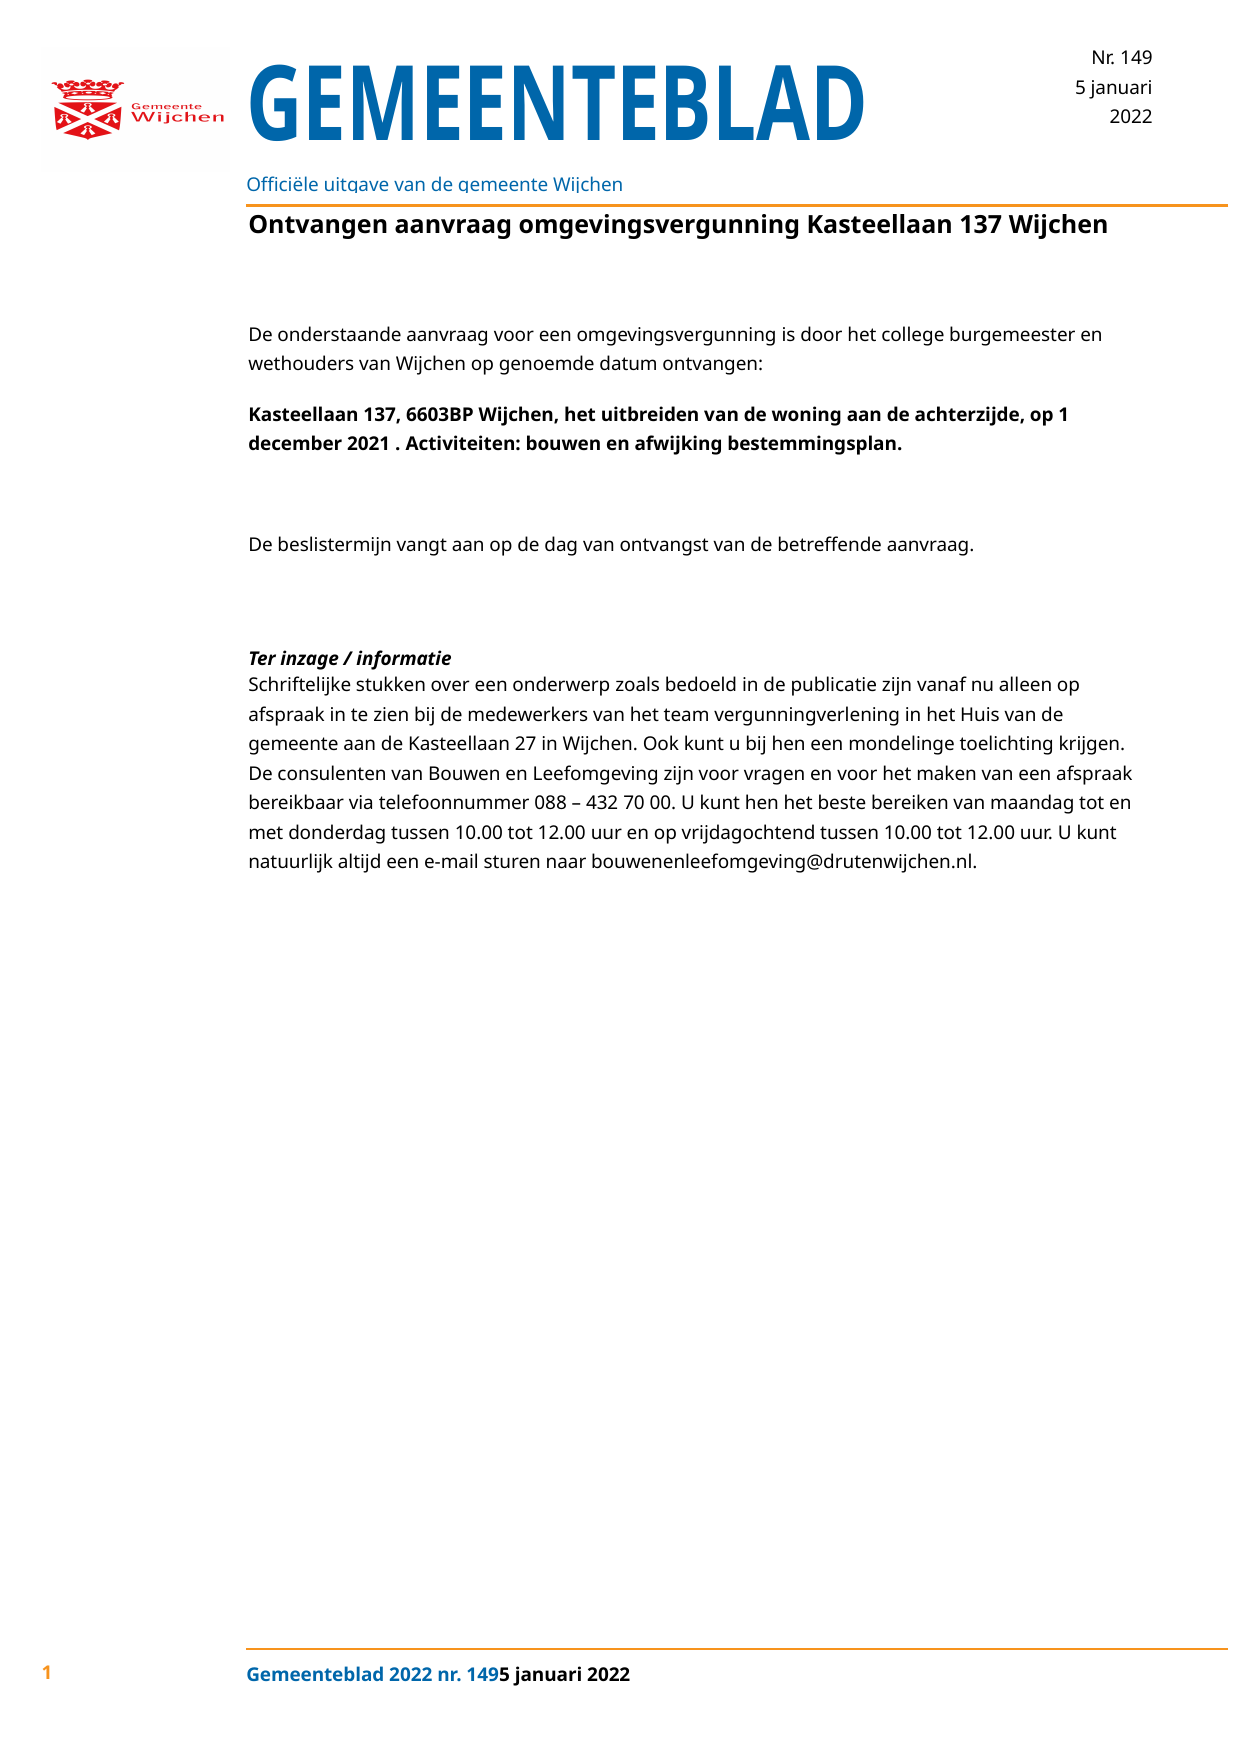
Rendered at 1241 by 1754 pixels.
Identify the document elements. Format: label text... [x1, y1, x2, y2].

picture [41, 47, 231, 172]
text Ontvangen aanvraag omgevingsvergunning Kasteellaan 137 Wijchen [248, 207, 1152, 241]
text Kasteellaan 137, 6603BP Wijchen, het uitbreiden van de woning aan de achterzijde, op 1 december 2021 . Activiteiten: bouwen en afwijking bestemmingsplan. [248, 401, 1152, 456]
text Schriftelijke stukken over een onderwerp zoals bedoeld in de publicatie zijn vanaf nu alleen op afspraak in te zien bij de medewerkers van het team vergunningverlening in het Huis van de gemeente aan de Kasteellaan 27 in Wijchen. Ook kunt u bij hen een mondelinge toelichting krijgen. De consulenten van Bouwen en Leefomgeving zijn voor vragen en voor het maken van een afspraak bereikbaar via telefoonnummer 088 – 432 70 00. U kunt hen het beste bereiken van maandag tot en met donderdag tussen 10.00 tot 12.00 uur en op vrijdagochtend tussen 10.00 tot 12.00 uur. U kunt natuurlijk altijd een e-mail sturen naar bouwenenleefomgeving@drutenwijchen.nl. [248, 671, 1152, 874]
text De onderstaande aanvraag voor een omgevingsvergunning is door het college burgemeester en wethouders van Wijchen op genoemde datum ontvangen: [248, 321, 1152, 376]
text De beslistermijn vangt aan op de dag van ontvangst van de betreffende aanvraag. [248, 531, 1152, 557]
text Ter inzage / informatie [248, 646, 1152, 671]
